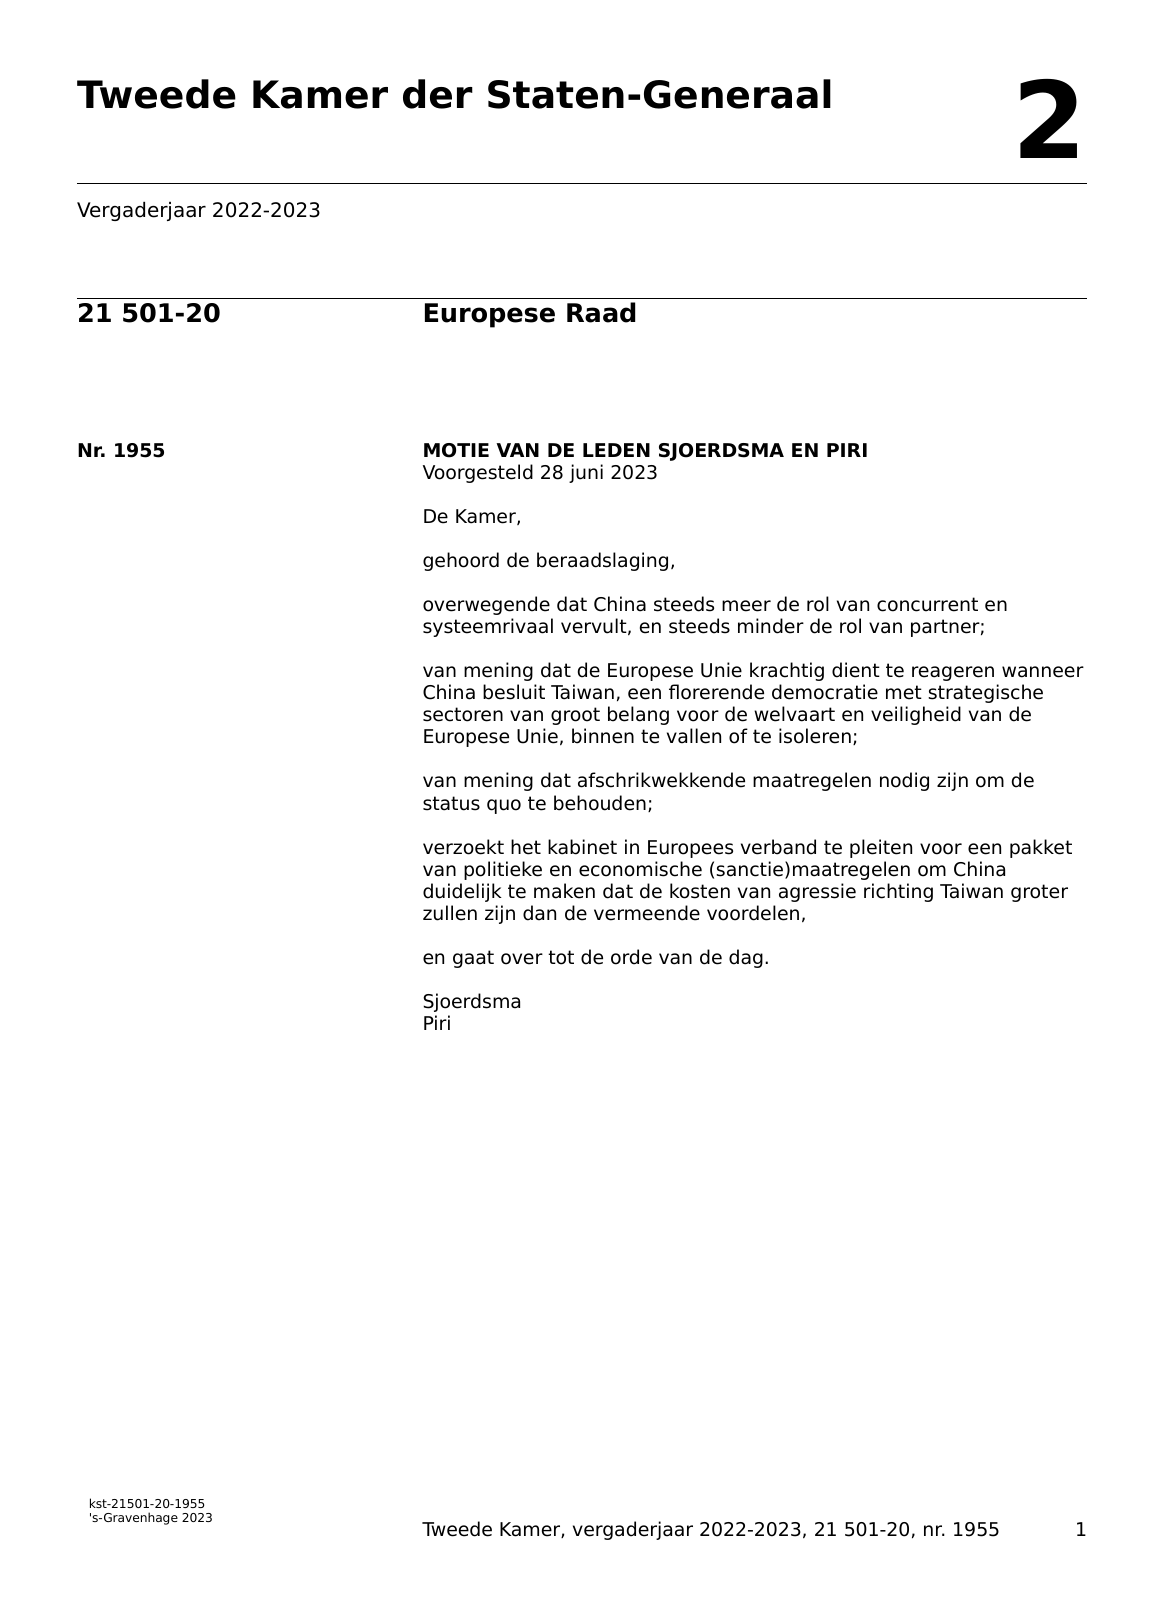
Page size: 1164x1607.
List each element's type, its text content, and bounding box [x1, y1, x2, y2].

subtitle 21 501-20 Europese Raad [77, 299, 1087, 329]
text De Kamer, [422, 506, 1087, 528]
text Voorgesteld 28 juni 2023 [422, 462, 1087, 484]
text van mening dat afschrikwekkende maatregelen nodig zijn om de status quo te behouden; [422, 770, 1087, 814]
table_cell Vergaderjaar 2022-2023 [77, 184, 1087, 298]
text gehoord de beraadslaging, [422, 550, 1087, 572]
text en gaat over tot de orde van de dag. [422, 947, 1087, 969]
text Sjoerdsma [422, 991, 1087, 1013]
text van mening dat de Europese Unie krachtig dient te reageren wanneer China besluit Taiwan, een florerende democratie met strategische sectoren van groot belang voor de welvaart en veiligheid van de Europese Unie, binnen te vallen of te isoleren; [422, 660, 1087, 748]
text Piri [422, 1013, 1087, 1035]
subtitle Nr. 1955 MOTIE VAN DE LEDEN SJOERDSMA EN PIRI [77, 440, 1087, 462]
text overwegende dat China steeds meer de rol van concurrent en systeemrivaal vervult, en steeds minder de rol van partner; [422, 594, 1087, 638]
text verzoekt het kabinet in Europees verband te pleiten voor een pakket van politieke en economische (sanctie)maatregelen om China duidelijk te maken dat de kosten van agressie richting Taiwan groter zullen zijn dan de vermeende voordelen, [422, 837, 1087, 924]
text 's-Gravenhage 2023 [88, 1511, 323, 1525]
text kst-21501-20-1955 [88, 1497, 323, 1511]
table_header Tweede Kamer der Staten-Generaal [77, 59, 886, 183]
table_header 2 [886, 59, 1087, 183]
